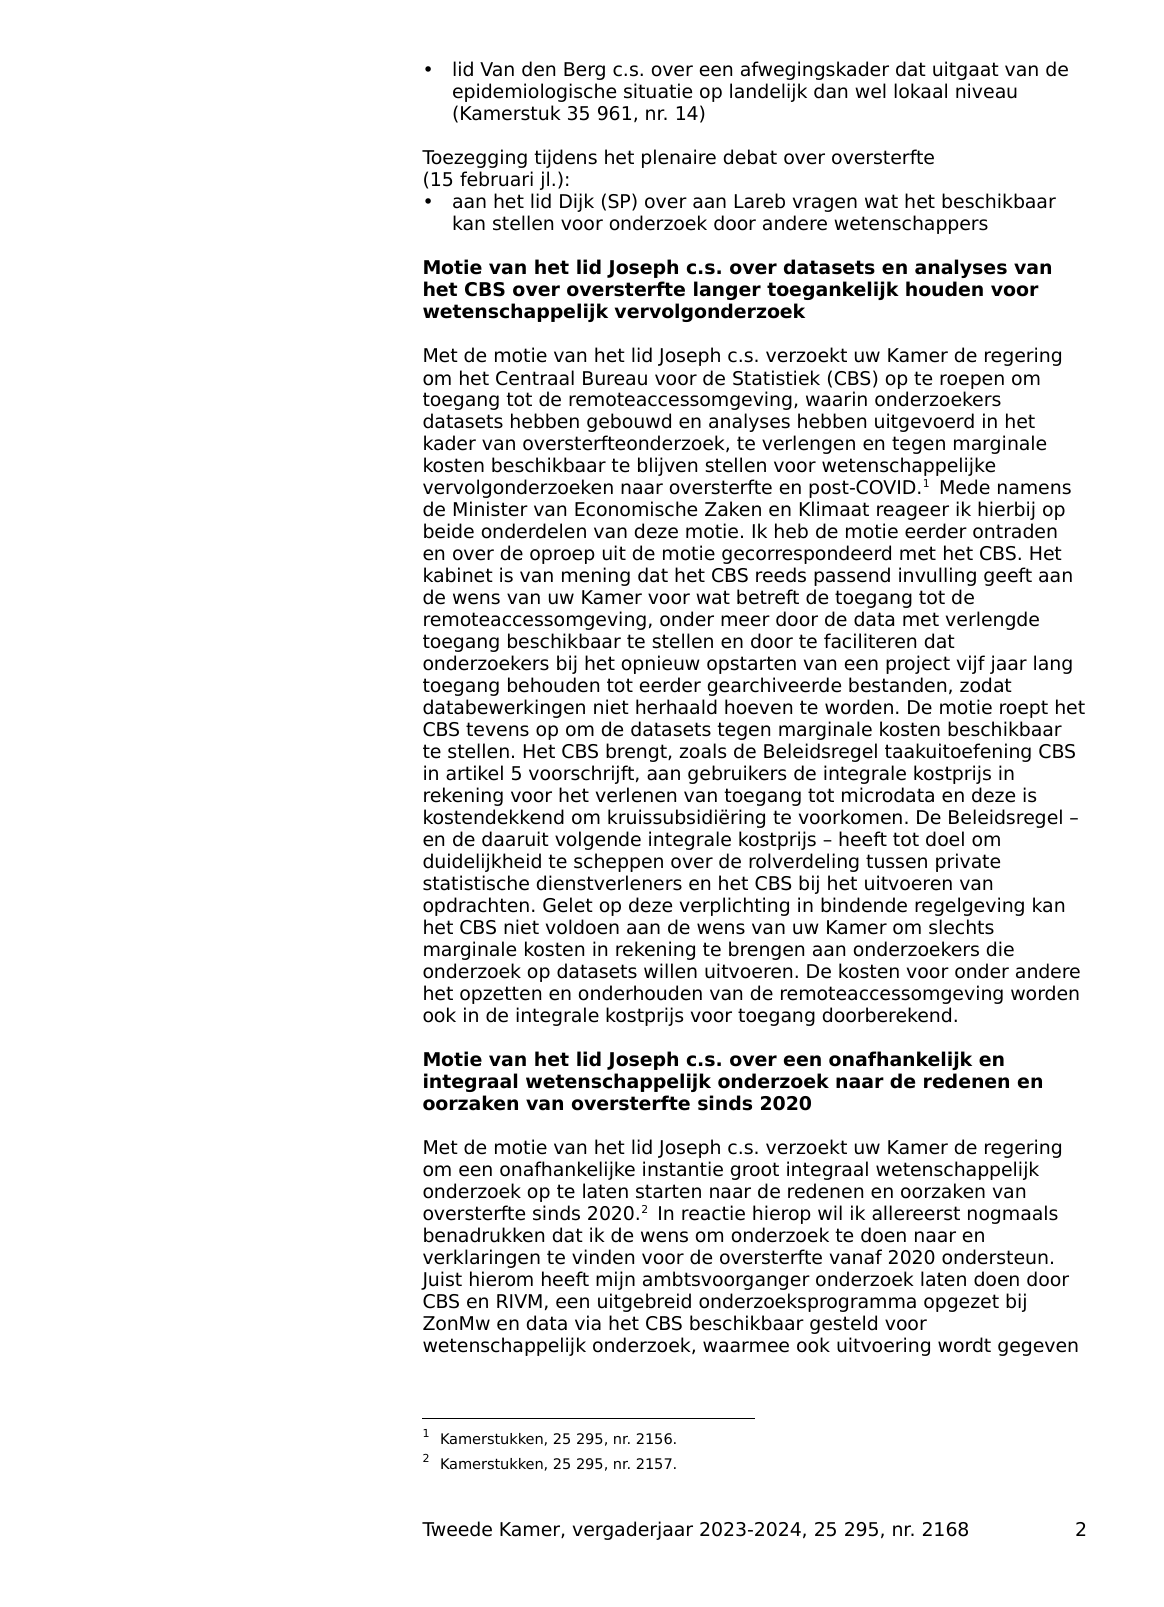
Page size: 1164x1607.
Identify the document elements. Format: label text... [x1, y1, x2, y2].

text Kamerstukken, 25 295, nr. 2156. [422, 1427, 1087, 1449]
text Toezegging tijdens het plenaire debat over oversterfte (15 februari jl.): [422, 147, 1087, 191]
text Kamerstukken, 25 295, nr. 2157. [422, 1452, 1087, 1474]
text • aan het lid Dijk (SP) over aan Lareb vragen wat het beschikbaar kan stellen voor onderzoek door andere wetenschappers [422, 191, 1087, 235]
text • lid Van den Berg c.s. over een afwegingskader dat uitgaat van de epidemiologische situatie op landelijk dan wel lokaal niveau (Kamerstuk 35 961, nr. 14) [422, 59, 1087, 125]
text Met de motie van het lid Joseph c.s. verzoekt uw Kamer de regering om een onafhankelijke instantie groot integraal wetenschappelijk onderzoek op te laten starten naar de redenen en oorzaken van oversterfte sinds 2020. In reactie hierop wil ik allereerst nogmaals benadrukken dat ik de wens om onderzoek te doen naar en verklaringen te vinden voor de oversterfte vanaf 2020 ondersteun. Juist hierom heeft mijn ambtsvoorganger onderzoek laten doen door CBS en RIVM, een uitgebreid onderzoeksprogramma opgezet bij ZonMw en data via het CBS beschikbaar gesteld voor wetenschappelijk onderzoek, waarmee ook uitvoering wordt gegeven [422, 1137, 1087, 1357]
text Met de motie van het lid Joseph c.s. verzoekt uw Kamer de regering om het Centraal Bureau voor de Statistiek (CBS) op te roepen om toegang tot de remoteaccessomgeving, waarin onderzoekers datasets hebben gebouwd en analyses hebben uitgevoerd in het kader van oversterfteonderzoek, te verlengen en tegen marginale kosten beschikbaar te blijven stellen voor wetenschappelijke vervolgonderzoeken naar oversterfte en post-COVID. Mede namens de Minister van Economische Zaken en Klimaat reageer ik hierbij op beide onderdelen van deze motie. Ik heb de motie eerder ontraden en over de oproep uit de motie gecorrespondeerd met het CBS. Het kabinet is van mening dat het CBS reeds passend invulling geeft aan de wens van uw Kamer voor wat betreft de toegang tot de remoteaccessomgeving, onder meer door de data met verlengde toegang beschikbaar te stellen en door te faciliteren dat onderzoekers bij het opnieuw opstarten van een project vijf jaar lang toegang behouden tot eerder gearchiveerde bestanden, zodat databewerkingen niet herhaald hoeven te worden. De motie roept het CBS tevens op om de datasets tegen marginale kosten beschikbaar te stellen. Het CBS brengt, zoals de Beleidsregel taakuitoefening CBS in artikel 5 voorschrijft, aan gebruikers de integrale kostprijs in rekening voor het verlenen van toegang tot microdata en deze is kostendekkend om kruissubsidiëring te voorkomen. De Beleidsregel – en de daaruit volgende integrale kostprijs – heeft tot doel om duidelijkheid te scheppen over de rolverdeling tussen private statistische dienstverleners en het CBS bij het uitvoeren van opdrachten. Gelet op deze verplichting in bindende regelgeving kan het CBS niet voldoen aan de wens van uw Kamer om slechts marginale kosten in rekening te brengen aan onderzoekers die onderzoek op datasets willen uitvoeren. De kosten voor onder andere het opzetten en onderhouden van de remoteaccessomgeving worden ook in de integrale kostprijs voor toegang doorberekend. [422, 345, 1087, 1027]
subtitle Motie van het lid Joseph c.s. over datasets en analyses van het CBS over oversterfte langer toegankelijk houden voor wetenschappelijk vervolgonderzoek [422, 257, 1087, 323]
subtitle Motie van het lid Joseph c.s. over een onafhankelijk en integraal wetenschappelijk onderzoek naar de redenen en oorzaken van oversterfte sinds 2020 [422, 1049, 1087, 1115]
